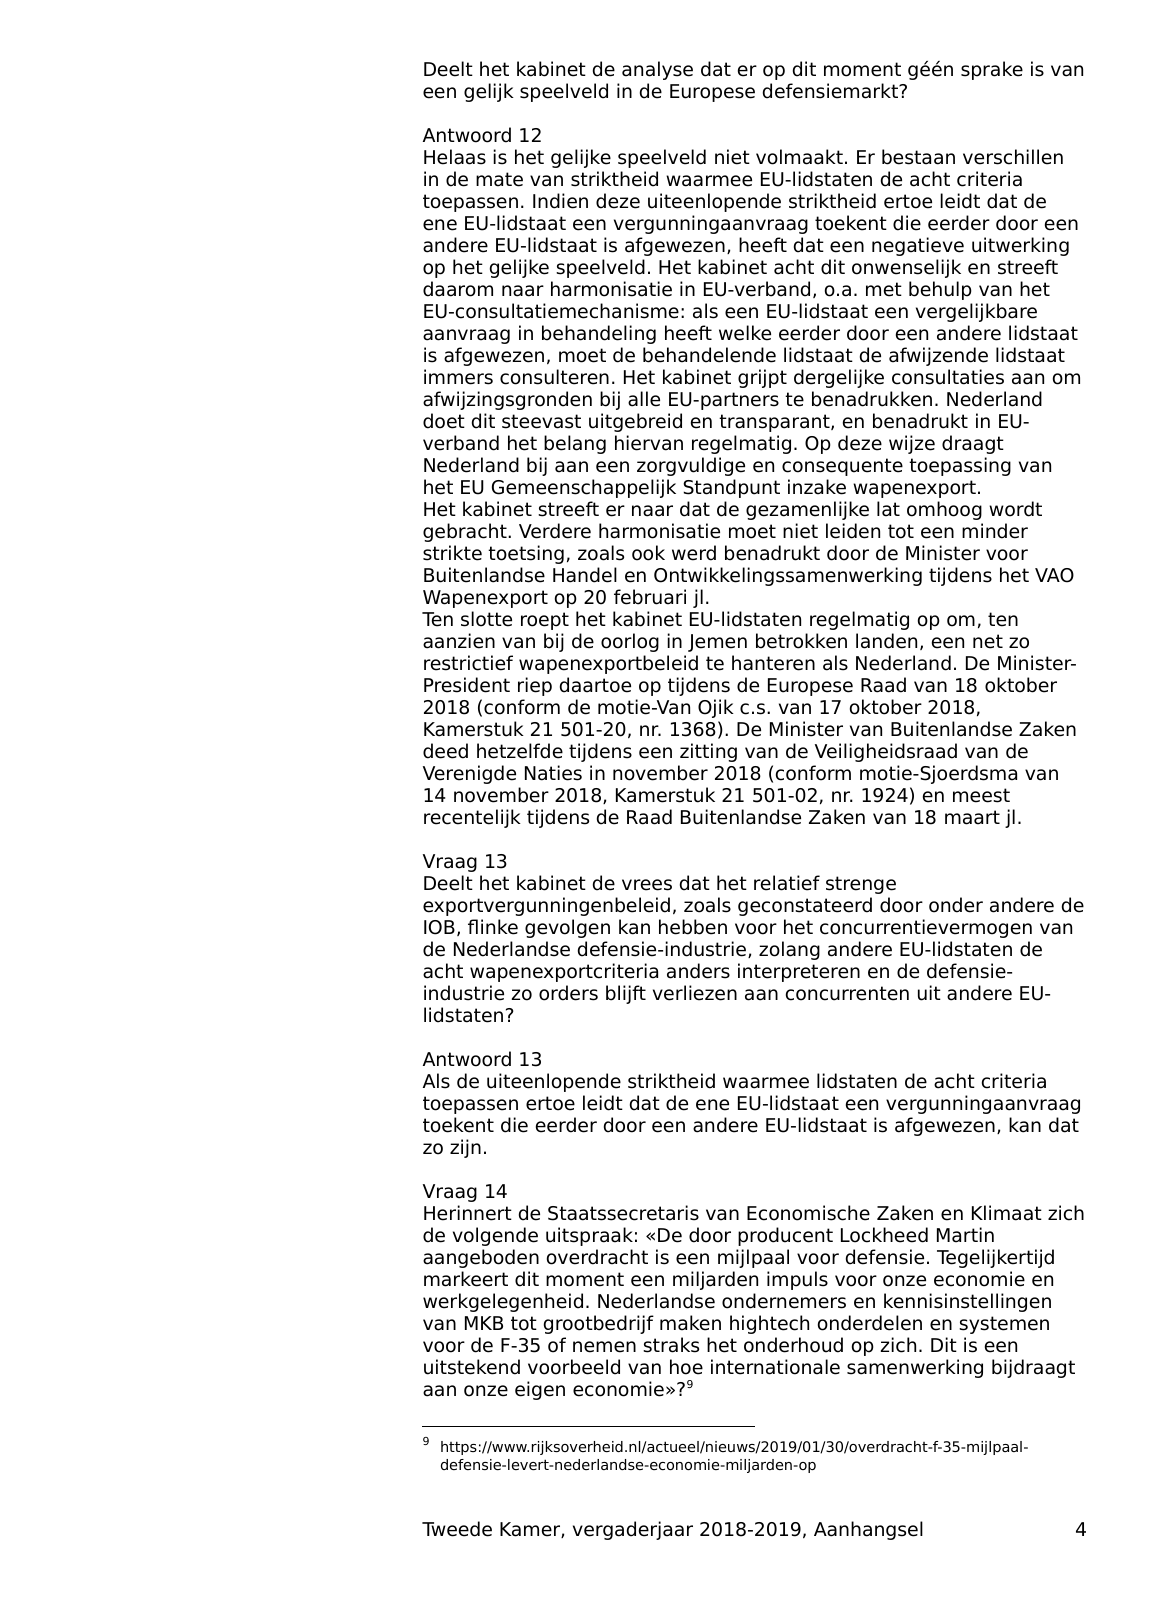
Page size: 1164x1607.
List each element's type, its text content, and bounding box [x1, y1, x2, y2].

text Antwoord 13 [422, 1049, 1087, 1071]
text Vraag 13 [422, 851, 1087, 873]
text https://www.rijksoverheid.nl/actueel/nieuws/2019/01/30/overdracht-f-35-mijlpaal-defensie-levert-nederlandse-economie-miljarden-op [422, 1435, 1087, 1474]
text Helaas is het gelijke speelveld niet volmaakt. Er bestaan verschillen in de mate van striktheid waarmee EU-lidstaten de acht criteria toepassen. Indien deze uiteenlopende striktheid ertoe leidt dat de ene EU-lidstaat een vergunningaanvraag toekent die eerder door een andere EU-lidstaat is afgewezen, heeft dat een negatieve uitwerking op het gelijke speelveld. Het kabinet acht dit onwenselijk en streeft daarom naar harmonisatie in EU-verband, o.a. met behulp van het EU-consultatiemechanisme: als een EU-lidstaat een vergelijkbare aanvraag in behandeling heeft welke eerder door een andere lidstaat is afgewezen, moet de behandelende lidstaat de afwijzende lidstaat immers consulteren. Het kabinet grijpt dergelijke consultaties aan om afwijzingsgronden bij alle EU-partners te benadrukken. Nederland doet dit steevast uitgebreid en transparant, en benadrukt in EU-verband het belang hiervan regelmatig. Op deze wijze draagt Nederland bij aan een zorgvuldige en consequente toepassing van het EU Gemeenschappelijk Standpunt inzake wapenexport. [422, 147, 1087, 499]
text Het kabinet streeft er naar dat de gezamenlijke lat omhoog wordt gebracht. Verdere harmonisatie moet niet leiden tot een minder strikte toetsing, zoals ook werd benadrukt door de Minister voor Buitenlandse Handel en Ontwikkelingssamenwerking tijdens het VAO Wapenexport op 20 februari jl. [422, 499, 1087, 609]
text Deelt het kabinet de analyse dat er op dit moment géén sprake is van een gelijk speelveld in de Europese defensiemarkt? [422, 59, 1087, 103]
text Vraag 14 [422, 1181, 1087, 1203]
text Ten slotte roept het kabinet EU-lidstaten regelmatig op om, ten aanzien van bij de oorlog in Jemen betrokken landen, een net zo restrictief wapenexportbeleid te hanteren als Nederland. De Minister-President riep daartoe op tijdens de Europese Raad van 18 oktober 2018 (conform de motie-Van Ojik c.s. van 17 oktober 2018, Kamerstuk 21 501-20, nr. 1368). De Minister van Buitenlandse Zaken deed hetzelfde tijdens een zitting van de Veiligheidsraad van de Verenigde Naties in november 2018 (conform motie-Sjoerdsma van 14 november 2018, Kamerstuk 21 501-02, nr. 1924) en meest recentelijk tijdens de Raad Buitenlandse Zaken van 18 maart jl. [422, 609, 1087, 828]
text Als de uiteenlopende striktheid waarmee lidstaten de acht criteria toepassen ertoe leidt dat de ene EU-lidstaat een vergunningaanvraag toekent die eerder door een andere EU-lidstaat is afgewezen, kan dat zo zijn. [422, 1071, 1087, 1159]
text Deelt het kabinet de vrees dat het relatief strenge exportvergunningenbeleid, zoals geconstateerd door onder andere de IOB, flinke gevolgen kan hebben voor het concurrentievermogen van de Nederlandse defensie-industrie, zolang andere EU-lidstaten de acht wapenexportcriteria anders interpreteren en de defensie-industrie zo orders blijft verliezen aan concurrenten uit andere EU-lidstaten? [422, 873, 1087, 1027]
text Herinnert de Staatssecretaris van Economische Zaken en Klimaat zich de volgende uitspraak: «De door producent Lockheed Martin aangeboden overdracht is een mijlpaal voor defensie. Tegelijkertijd markeert dit moment een miljarden impuls voor onze economie en werkgelegenheid. Nederlandse ondernemers en kennisinstellingen van MKB tot grootbedrijf maken hightech onderdelen en systemen voor de F-35 of nemen straks het onderhoud op zich. Dit is een uitstekend voorbeeld van hoe internationale samenwerking bijdraagt aan onze eigen economie»? [422, 1203, 1087, 1401]
text Antwoord 12 [422, 125, 1087, 147]
